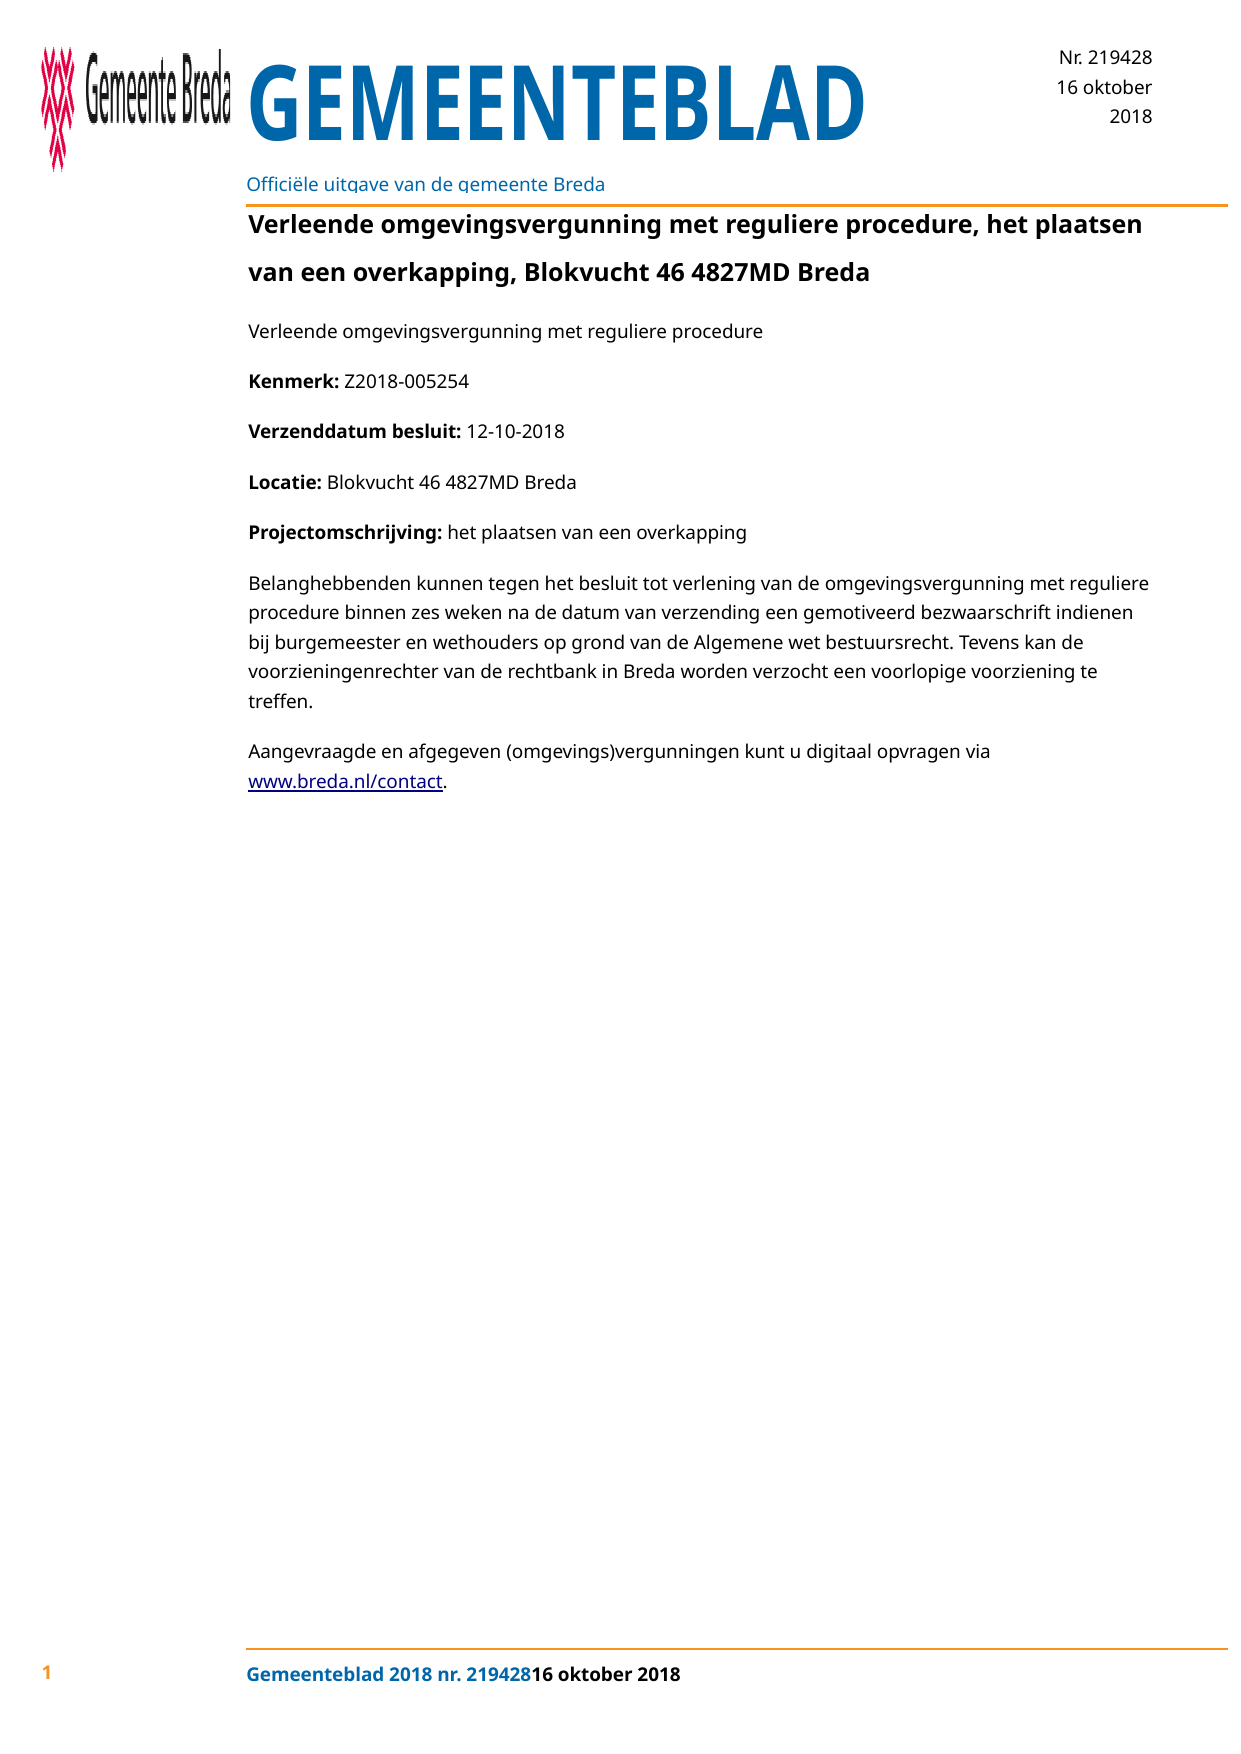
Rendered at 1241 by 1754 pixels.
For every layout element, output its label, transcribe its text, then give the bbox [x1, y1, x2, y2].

text Aangevraagde en afgegeven (omgevings)vergunningen kunt u digitaal opvragen via www.breda.nl/contact. [248, 739, 1152, 794]
text Locatie: Blokvucht 46 4827MD Breda [248, 469, 1152, 495]
text Verleende omgevingsvergunning met reguliere procedure, het plaatsen van een overkapping, Blokvucht 46 4827MD Breda [248, 207, 1152, 288]
picture [41, 47, 231, 172]
text Belanghebbenden kunnen tegen het besluit tot verlening van de omgevingsvergunning met reguliere procedure binnen zes weken na de datum van verzending een gemotiveerd bezwaarschrift indienen bij burgemeester en wethouders op grond van de Algemene wet bestuursrecht. Tevens kan de voorzieningenrechter van de rechtbank in Breda worden verzocht een voorlopige voorziening te treffen. [248, 570, 1152, 714]
text Verleende omgevingsvergunning met reguliere procedure [248, 318, 1152, 344]
text Projectomschrijving: het plaatsen van een overkapping [248, 519, 1152, 545]
text Kenmerk: Z2018-005254 [248, 368, 1152, 394]
text Verzenddatum besluit: 12-10-2018 [248, 419, 1152, 444]
